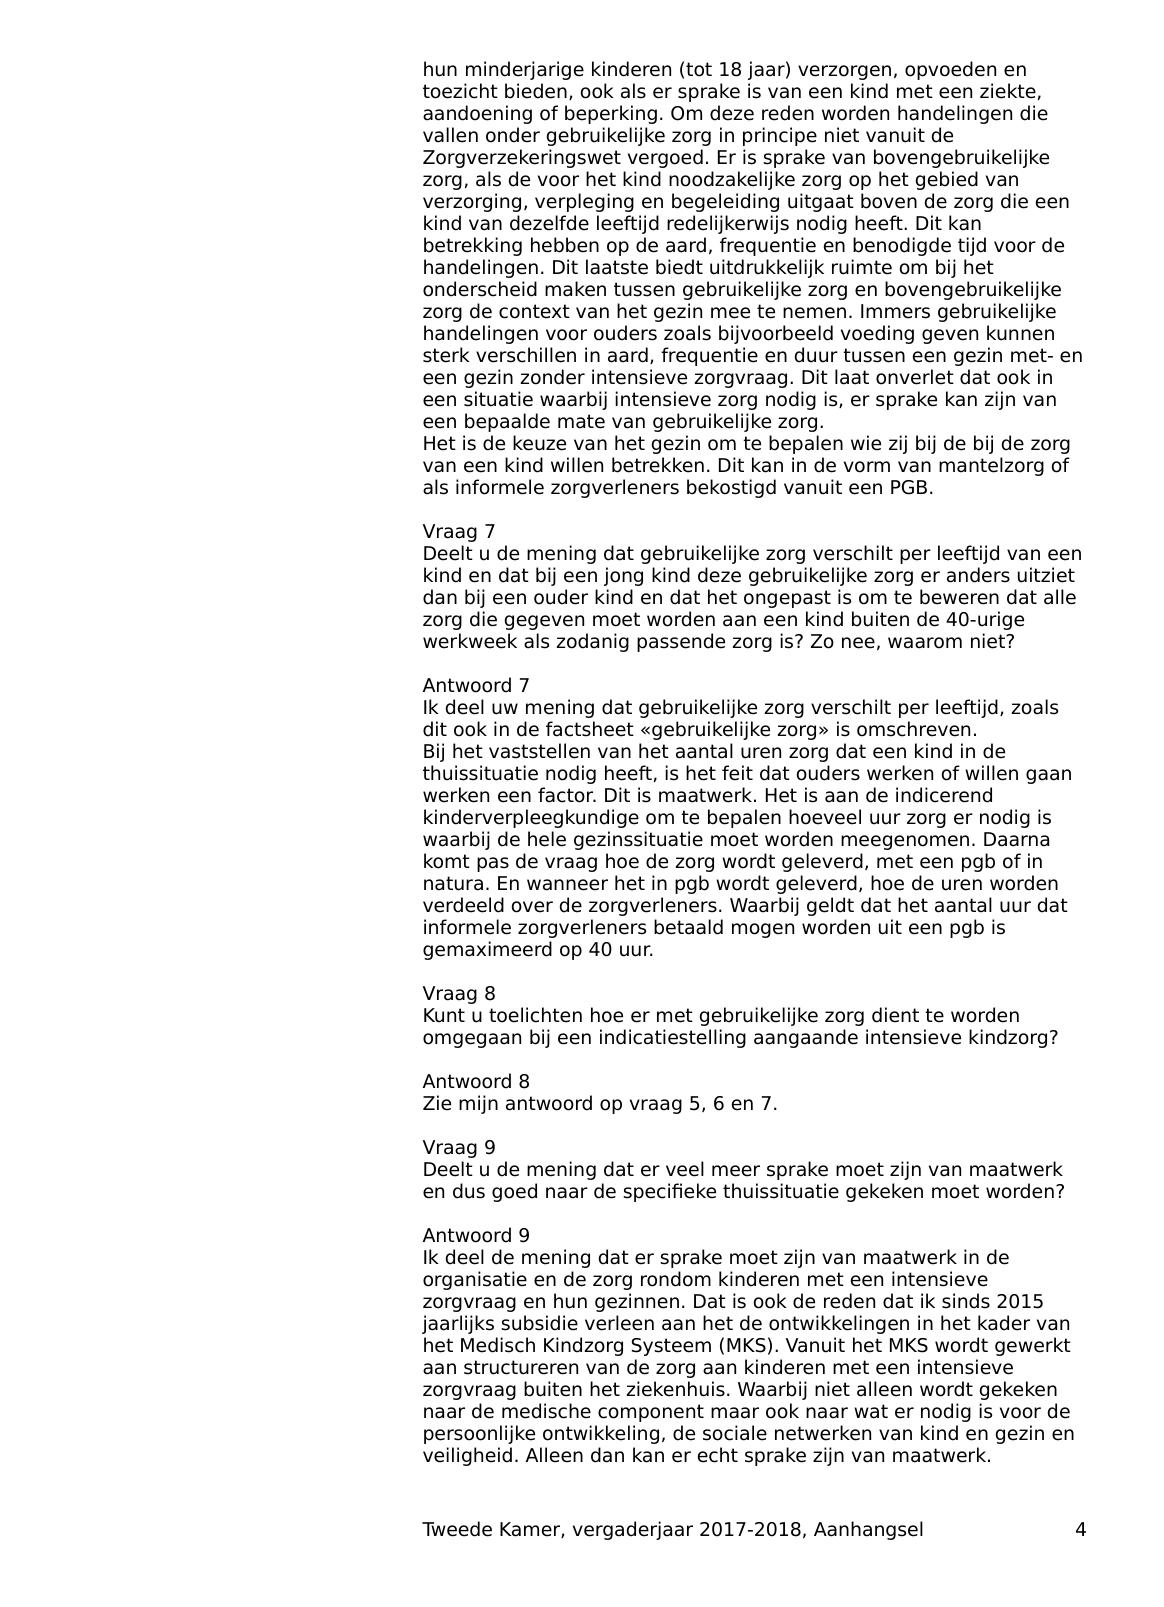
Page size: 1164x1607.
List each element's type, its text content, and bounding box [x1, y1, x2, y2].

text Kunt u toelichten hoe er met gebruikelijke zorg dient te worden omgegaan bij een indicatiestelling aangaande intensieve kindzorg? [422, 1005, 1087, 1049]
text Deelt u de mening dat gebruikelijke zorg verschilt per leeftijd van een kind en dat bij een jong kind deze gebruikelijke zorg er anders uitziet dan bij een ouder kind en dat het ongepast is om te beweren dat alle zorg die gegeven moet worden aan een kind buiten de 40-urige werkweek als zodanig passende zorg is? Zo nee, waarom niet? [422, 543, 1087, 653]
text Het is de keuze van het gezin om te bepalen wie zij bij de bij de zorg van een kind willen betrekken. Dit kan in de vorm van mantelzorg of als informele zorgverleners bekostigd vanuit een PGB. [422, 433, 1087, 499]
text Antwoord 7 [422, 675, 1087, 697]
text Antwoord 8 [422, 1071, 1087, 1093]
text Bij het vaststellen van het aantal uren zorg dat een kind in de thuissituatie nodig heeft, is het feit dat ouders werken of willen gaan werken een factor. Dit is maatwerk. Het is aan de indicerend kinderverpleegkundige om te bepalen hoeveel uur zorg er nodig is waarbij de hele gezinssituatie moet worden meegenomen. Daarna komt pas de vraag hoe de zorg wordt geleverd, met een pgb of in natura. En wanneer het in pgb wordt geleverd, hoe de uren worden verdeeld over de zorgverleners. Waarbij geldt dat het aantal uur dat informele zorgverleners betaald mogen worden uit een pgb is gemaximeerd op 40 uur. [422, 741, 1087, 961]
text Deelt u de mening dat er veel meer sprake moet zijn van maatwerk en dus goed naar de specifieke thuissituatie gekeken moet worden? [422, 1159, 1087, 1203]
text Vraag 9 [422, 1137, 1087, 1159]
text Zie mijn antwoord op vraag 5, 6 en 7. [422, 1093, 1087, 1115]
text Vraag 7 [422, 521, 1087, 543]
text Vraag 8 [422, 983, 1087, 1005]
text Ik deel uw mening dat gebruikelijke zorg verschilt per leeftijd, zoals dit ook in de factsheet «gebruikelijke zorg» is omschreven. [422, 697, 1087, 741]
text Ik deel de mening dat er sprake moet zijn van maatwerk in de organisatie en de zorg rondom kinderen met een intensieve zorgvraag en hun gezinnen. Dat is ook de reden dat ik sinds 2015 jaarlijks subsidie verleen aan het de ontwikkelingen in het kader van het Medisch Kindzorg Systeem (MKS). Vanuit het MKS wordt gewerkt aan structureren van de zorg aan kinderen met een intensieve zorgvraag buiten het ziekenhuis. Waarbij niet alleen wordt gekeken naar de medische component maar ook naar wat er nodig is voor de persoonlijke ontwikkeling, de sociale netwerken van kind en gezin en veiligheid. Alleen dan kan er echt sprake zijn van maatwerk. [422, 1247, 1087, 1467]
text hun minderjarige kinderen (tot 18 jaar) verzorgen, opvoeden en toezicht bieden, ook als er sprake is van een kind met een ziekte, aandoening of beperking. Om deze reden worden handelingen die vallen onder gebruikelijke zorg in principe niet vanuit de Zorgverzekeringswet vergoed. Er is sprake van bovengebruikelijke zorg, als de voor het kind noodzakelijke zorg op het gebied van verzorging, verpleging en begeleiding uitgaat boven de zorg die een kind van dezelfde leeftijd redelijkerwijs nodig heeft. Dit kan betrekking hebben op de aard, frequentie en benodigde tijd voor de handelingen. Dit laatste biedt uitdrukkelijk ruimte om bij het onderscheid maken tussen gebruikelijke zorg en bovengebruikelijke zorg de context van het gezin mee te nemen. Immers gebruikelijke handelingen voor ouders zoals bijvoorbeeld voeding geven kunnen sterk verschillen in aard, frequentie en duur tussen een gezin met- en een gezin zonder intensieve zorgvraag. Dit laat onverlet dat ook in een situatie waarbij intensieve zorg nodig is, er sprake kan zijn van een bepaalde mate van gebruikelijke zorg. [422, 59, 1087, 433]
text Antwoord 9 [422, 1225, 1087, 1247]
